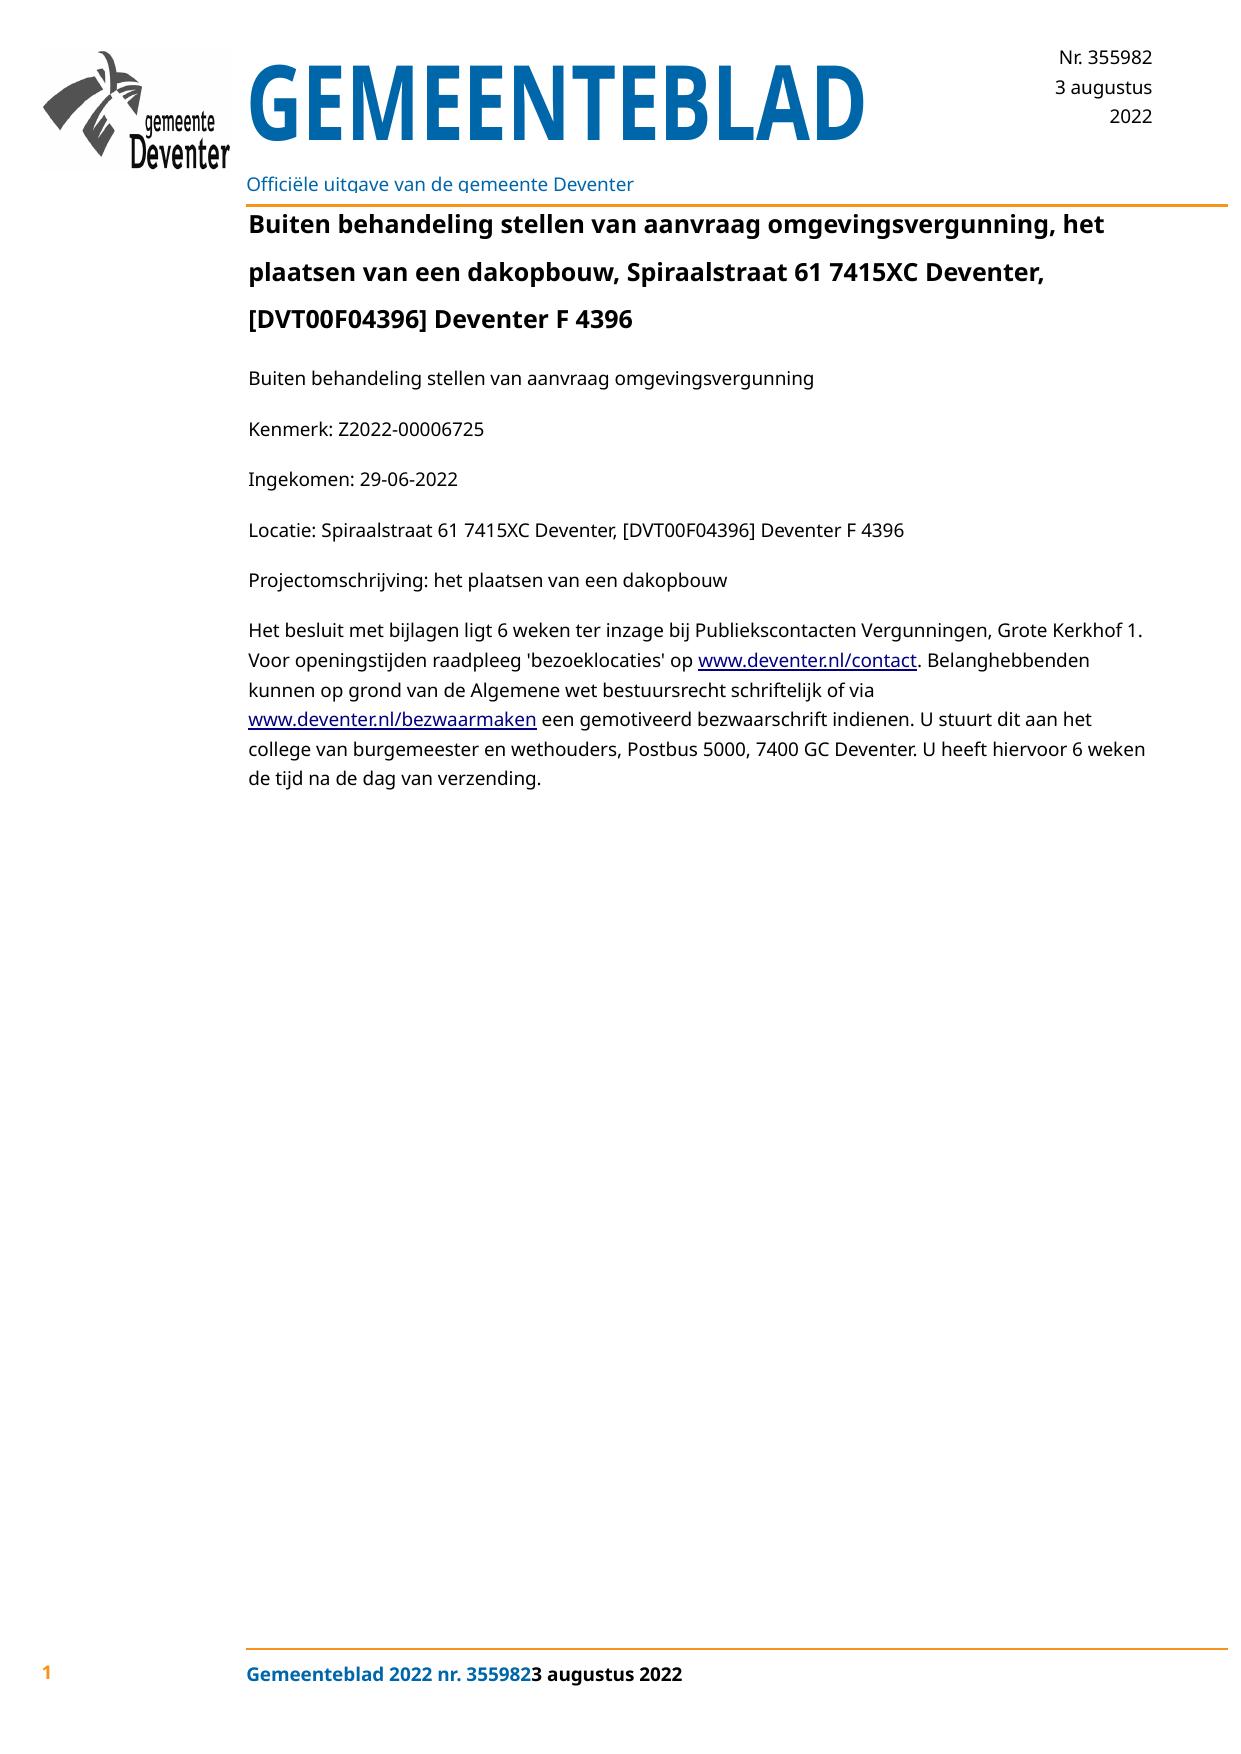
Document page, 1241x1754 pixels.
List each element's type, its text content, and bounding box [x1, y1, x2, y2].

text Kenmerk: Z2022-00006725 [248, 416, 1152, 442]
text Projectomschrijving: het plaatsen van een dakopbouw [248, 567, 1152, 593]
picture [41, 47, 231, 172]
text Het besluit met bijlagen ligt 6 weken ter inzage bij Publiekscontacten Vergunningen, Grote Kerkhof 1. Voor openingstijden raadpleeg 'bezoeklocaties' op www.deventer.nl/contact. Belanghebbenden kunnen op grond van de Algemene wet bestuursrecht schriftelijk of via www.deventer.nl/bezwaarmaken een gemotiveerd bezwaarschrift indienen. U stuurt dit aan het college van burgemeester en wethouders, Postbus 5000, 7400 GC Deventer. U heeft hiervoor 6 weken de tijd na de dag van verzending. [248, 618, 1152, 791]
text Buiten behandeling stellen van aanvraag omgevingsvergunning, het plaatsen van een dakopbouw, Spiraalstraat 61 7415XC Deventer, [DVT00F04396] Deventer F 4396 [248, 207, 1152, 336]
text Locatie: Spiraalstraat 61 7415XC Deventer, [DVT00F04396] Deventer F 4396 [248, 517, 1152, 542]
text Buiten behandeling stellen van aanvraag omgevingsvergunning [248, 366, 1152, 391]
text Ingekomen: 29-06-2022 [248, 466, 1152, 492]
